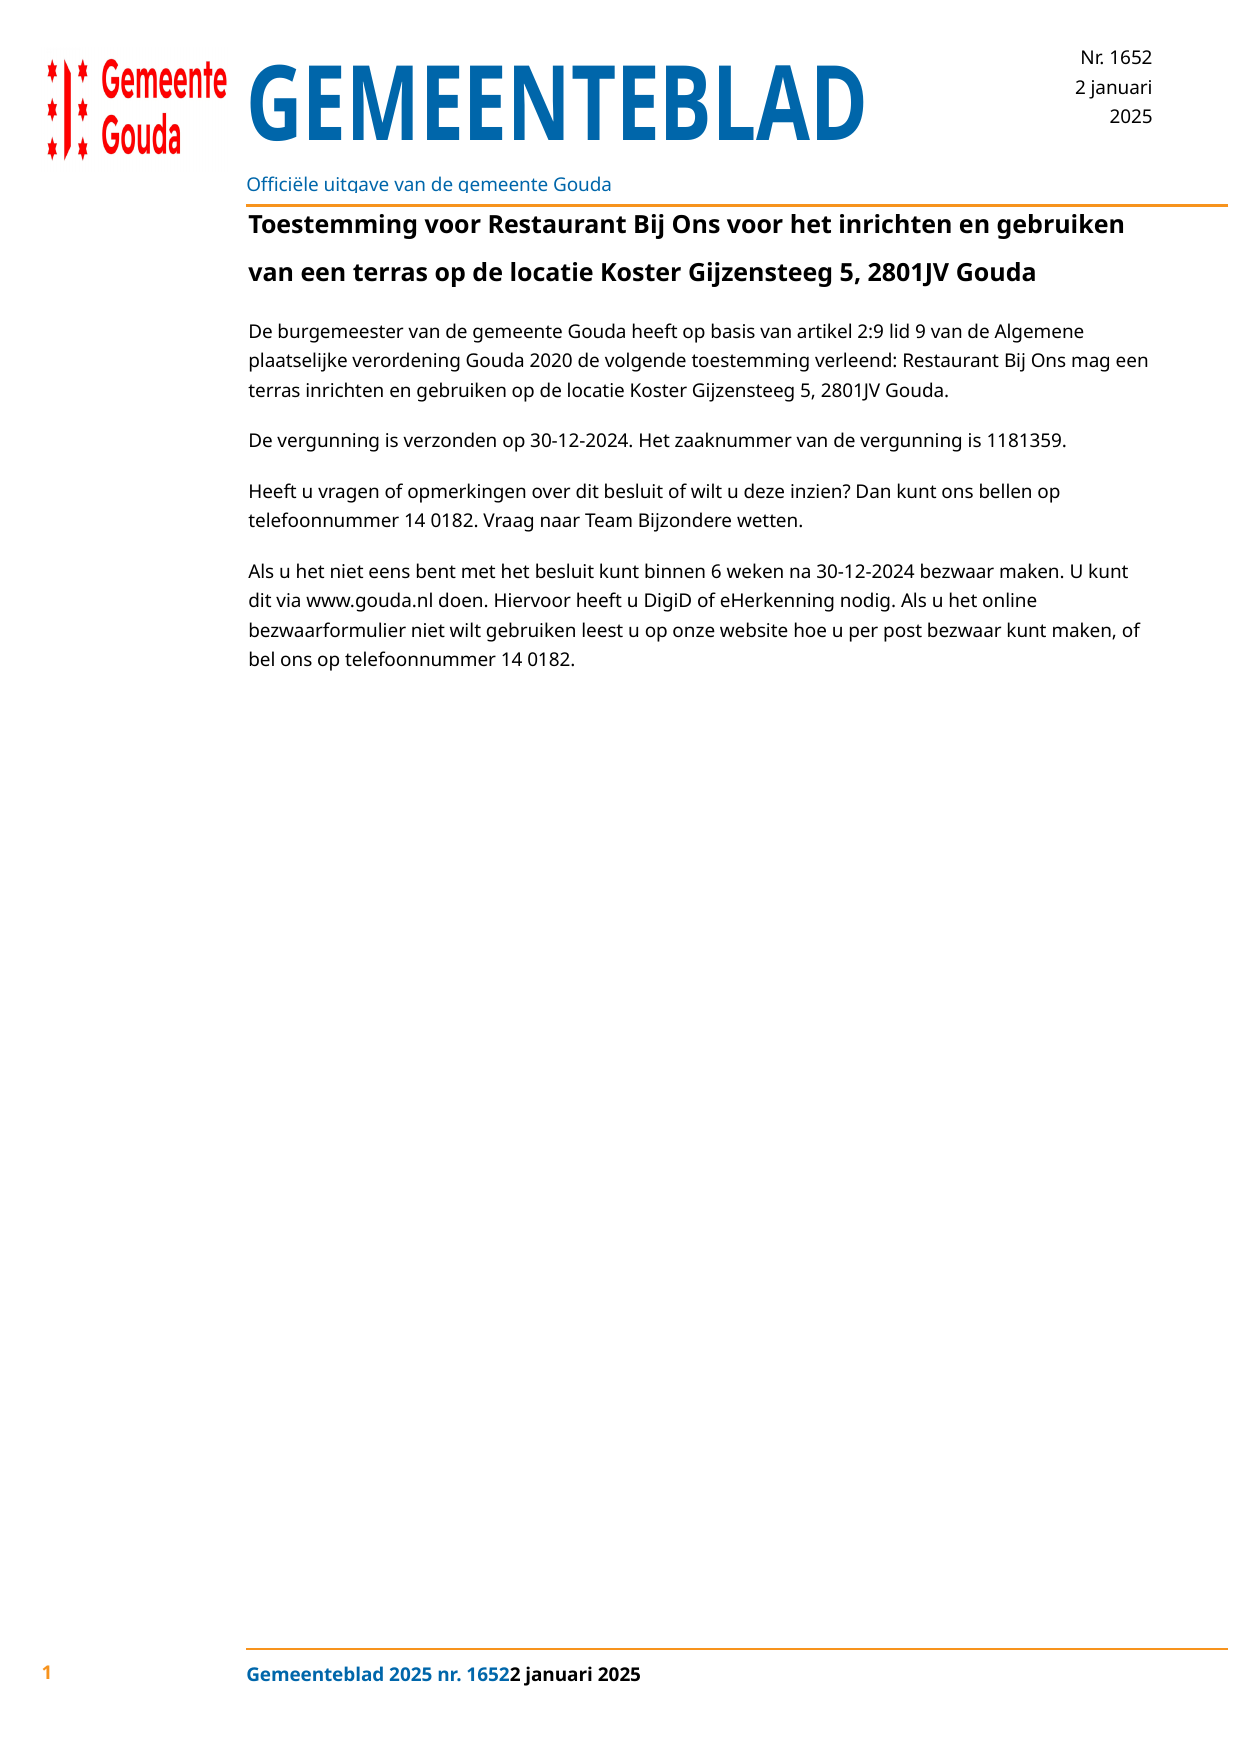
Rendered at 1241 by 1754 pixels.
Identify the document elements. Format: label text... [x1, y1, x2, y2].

text Toestemming voor Restaurant Bij Ons voor het inrichten en gebruiken van een terras op de locatie Koster Gijzensteeg 5, 2801JV Gouda [248, 207, 1152, 288]
picture [41, 47, 231, 172]
text De burgemeester van de gemeente Gouda heeft op basis van artikel 2:9 lid 9 van de Algemene plaatselijke verordening Gouda 2020 de volgende toestemming verleend: Restaurant Bij Ons mag een terras inrichten en gebruiken op de locatie Koster Gijzensteeg 5, 2801JV Gouda. [248, 318, 1152, 403]
text De vergunning is verzonden op 30-12-2024. Het zaaknummer van de vergunning is 1181359. [248, 427, 1152, 453]
text Heeft u vragen of opmerkingen over dit besluit of wilt u deze inzien? Dan kunt ons bellen op telefoonnummer 14 0182. Vraag naar Team Bijzondere wetten. [248, 478, 1152, 533]
text Als u het niet eens bent met het besluit kunt binnen 6 weken na 30-12-2024 bezwaar maken. U kunt dit via www.gouda.nl doen. Hiervoor heeft u DigiD of eHerkenning nodig. Als u het online bezwaarformulier niet wilt gebruiken leest u op onze website hoe u per post bezwaar kunt maken, of bel ons op telefoonnummer 14 0182. [248, 558, 1152, 672]
